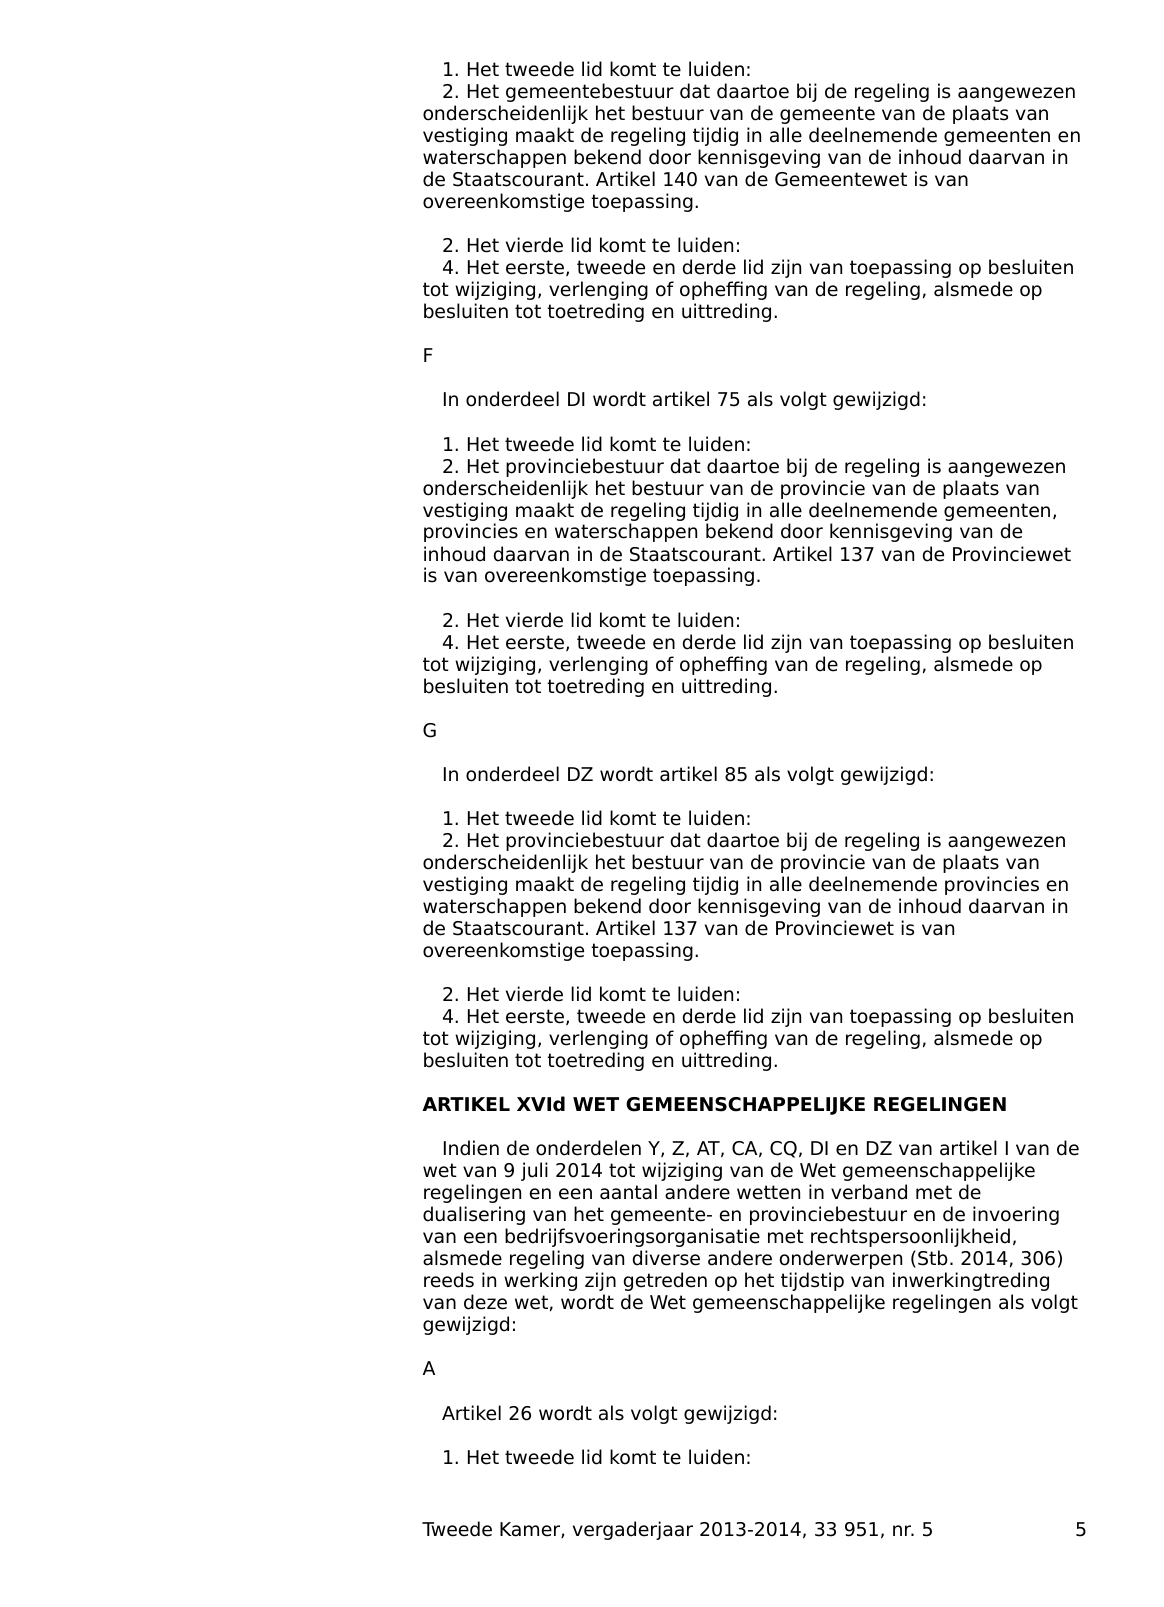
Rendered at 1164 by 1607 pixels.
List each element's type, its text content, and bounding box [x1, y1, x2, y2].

text 2. Het provinciebestuur dat daartoe bij de regeling is aangewezen onderscheidenlijk het bestuur van de provincie van de plaats van vestiging maakt de regeling tijdig in alle deelnemende provincies en waterschappen bekend door kennisgeving van de inhoud daarvan in de Staatscourant. Artikel 137 van de Provinciewet is van overeenkomstige toepassing. [422, 830, 1087, 962]
text In onderdeel DZ wordt artikel 85 als volgt gewijzigd: [422, 764, 1087, 786]
subtitle F [422, 345, 1087, 367]
text 2. Het gemeentebestuur dat daartoe bij de regeling is aangewezen onderscheidenlijk het bestuur van de gemeente van de plaats van vestiging maakt de regeling tijdig in alle deelnemende gemeenten en waterschappen bekend door kennisgeving van de inhoud daarvan in de Staatscourant. Artikel 140 van de Gemeentewet is van overeenkomstige toepassing. [422, 81, 1087, 213]
text 4. Het eerste, tweede en derde lid zijn van toepassing op besluiten tot wijziging, verlenging of opheffing van de regeling, alsmede op besluiten tot toetreding en uittreding. [422, 257, 1087, 323]
subtitle ARTIKEL XVId WET GEMEENSCHAPPELIJKE REGELINGEN [422, 1094, 1087, 1116]
text 4. Het eerste, tweede en derde lid zijn van toepassing op besluiten tot wijziging, verlenging of opheffing van de regeling, alsmede op besluiten tot toetreding en uittreding. [422, 1006, 1087, 1072]
text In onderdeel DI wordt artikel 75 als volgt gewijzigd: [422, 389, 1087, 411]
text 2. Het vierde lid komt te luiden: [422, 235, 1087, 257]
text 1. Het tweede lid komt te luiden: [422, 1447, 1087, 1469]
text 1. Het tweede lid komt te luiden: [422, 433, 1087, 456]
text 4. Het eerste, tweede en derde lid zijn van toepassing op besluiten tot wijziging, verlenging of opheffing van de regeling, alsmede op besluiten tot toetreding en uittreding. [422, 632, 1087, 697]
text Artikel 26 wordt als volgt gewijzigd: [422, 1402, 1087, 1424]
text 1. Het tweede lid komt te luiden: [422, 808, 1087, 830]
text 2. Het provinciebestuur dat daartoe bij de regeling is aangewezen onderscheidenlijk het bestuur van de provincie van de plaats van vestiging maakt de regeling tijdig in alle deelnemende gemeenten, provincies en waterschappen bekend door kennisgeving van de inhoud daarvan in de Staatscourant. Artikel 137 van de Provinciewet is van overeenkomstige toepassing. [422, 456, 1087, 587]
text 2. Het vierde lid komt te luiden: [422, 609, 1087, 632]
text 2. Het vierde lid komt te luiden: [422, 984, 1087, 1006]
text 1. Het tweede lid komt te luiden: [422, 59, 1087, 81]
text Indien de onderdelen Y, Z, AT, CA, CQ, DI en DZ van artikel I van de wet van 9 juli 2014 tot wijziging van de Wet gemeenschappelijke regelingen en een aantal andere wetten in verband met de dualisering van het gemeente- en provinciebestuur en de invoering van een bedrijfsvoeringsorganisatie met rechtspersoonlijkheid, alsmede regeling van diverse andere onderwerpen (Stb. 2014, 306) reeds in werking zijn getreden op het tijdstip van inwerkingtreding van deze wet, wordt de Wet gemeenschappelijke regelingen als volgt gewijzigd: [422, 1138, 1087, 1336]
subtitle G [422, 720, 1087, 742]
subtitle A [422, 1358, 1087, 1380]
